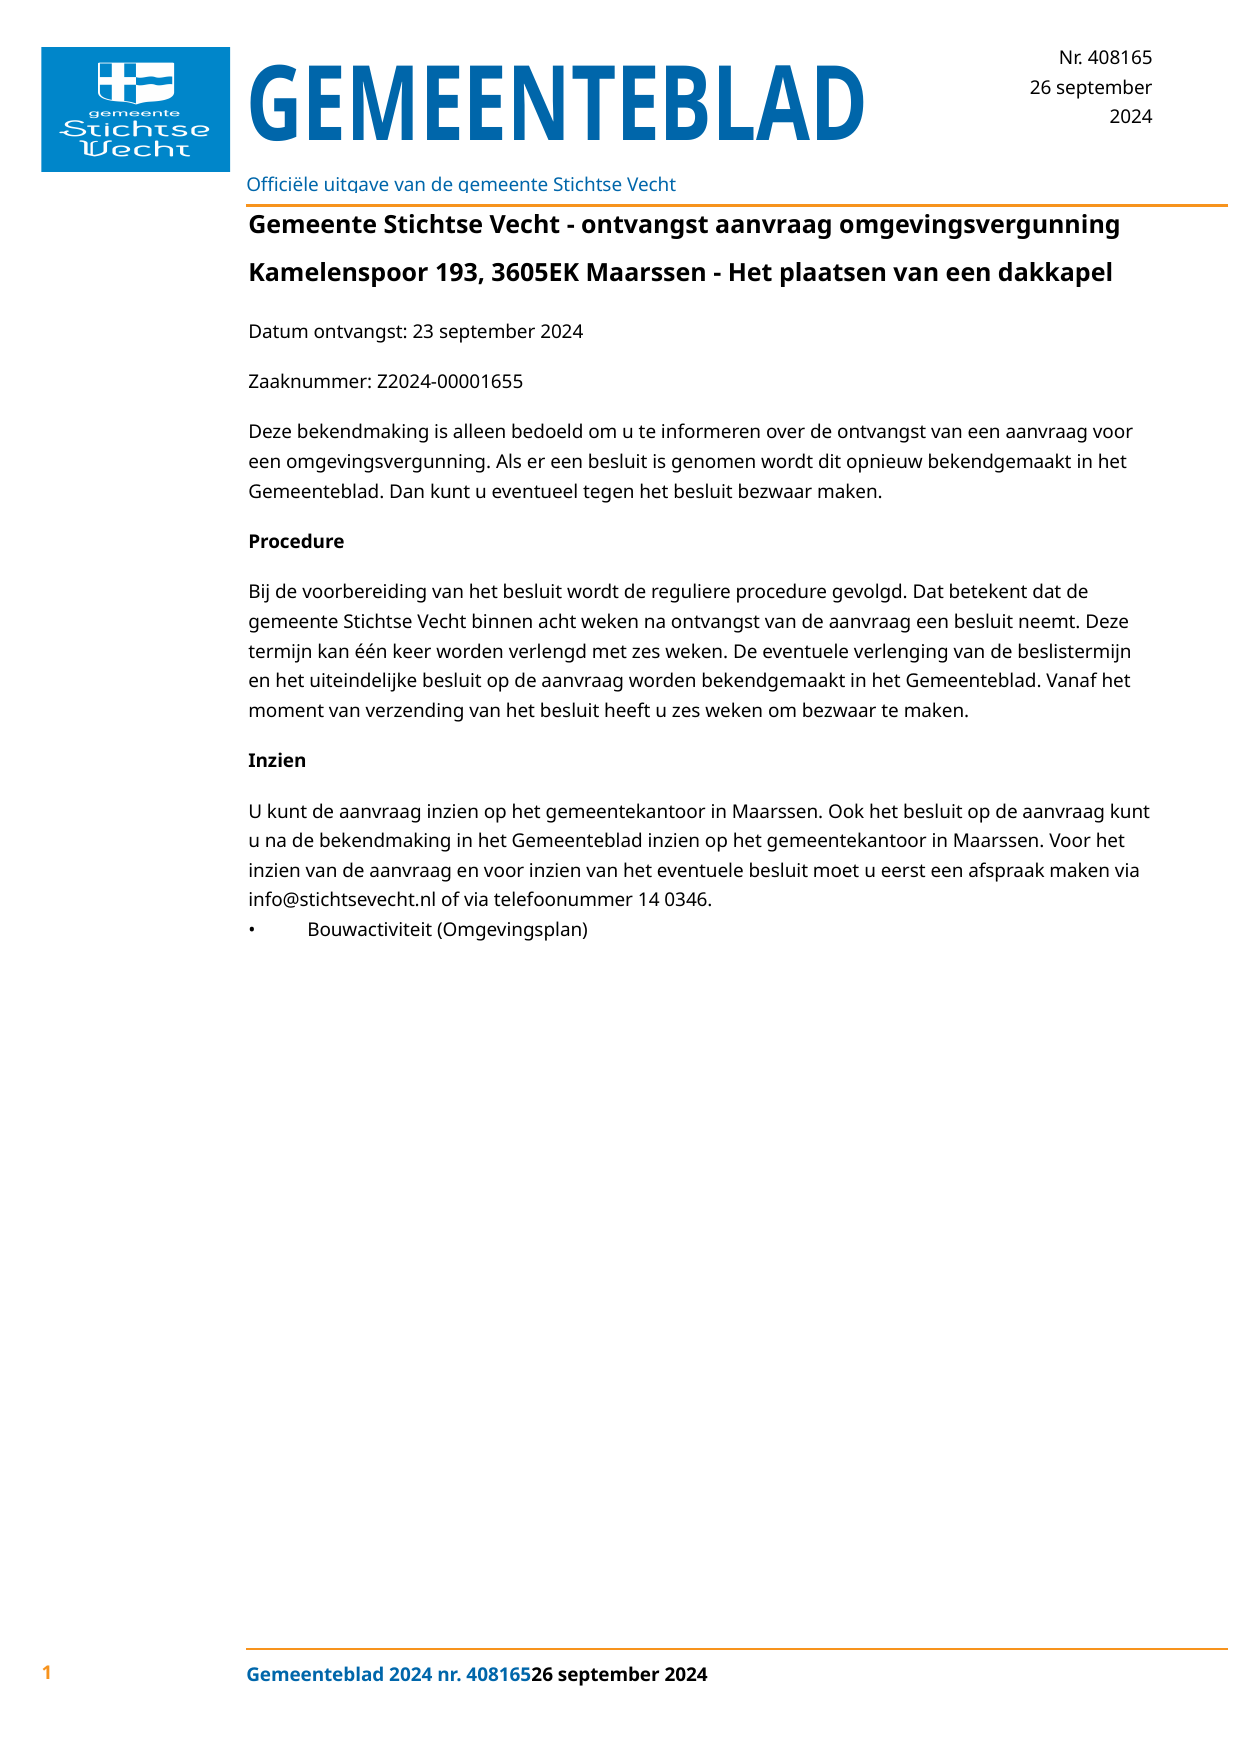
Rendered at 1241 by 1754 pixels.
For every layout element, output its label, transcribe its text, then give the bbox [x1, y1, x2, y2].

list Bouwactiviteit (Omgevingsplan) [248, 916, 1152, 942]
text Datum ontvangst: 23 september 2024 [248, 318, 1152, 344]
text Inzien [248, 747, 1152, 773]
text Bij de voorbereiding van het besluit wordt de reguliere procedure gevolgd. Dat betekent dat de gemeente Stichtse Vecht binnen acht weken na ontvangst van de aanvraag een besluit neemt. Deze termijn kan één keer worden verlengd met zes weken. De eventuele verlenging van de beslistermijn en het uiteindelijke besluit op de aanvraag worden bekendgemaakt in het Gemeenteblad. Vanaf het moment van verzending van het besluit heeft u zes weken om bezwaar te maken. [248, 579, 1152, 723]
picture [99, 63, 135, 101]
text Procedure [248, 528, 1152, 554]
text Deze bekendmaking is alleen bedoeld om u te informeren over de ontvangst van een aanvraag voor een omgevingsvergunning. Als er een besluit is genomen wordt dit opnieuw bekendgemaakt in het Gemeenteblad. Dan kunt u eventueel tegen het besluit bezwaar maken. [248, 419, 1152, 504]
text Zaaknummer: Z2024-00001655 [248, 368, 1152, 394]
text U kunt de aanvraag inzien op het gemeentekantoor in Maarssen. Ook het besluit op de aanvraag kunt u na de bekendmaking in het Gemeenteblad inzien op het gemeentekantoor in Maarssen. Voor het inzien van de aanvraag en voor inzien van het eventuele besluit moet u eerst een afspraak maken via info@stichtsevecht.nl of via telefoonummer 14 0346. [248, 798, 1152, 912]
picture [137, 63, 174, 103]
text Gemeente Stichtse Vecht - ontvangst aanvraag omgevingsvergunning Kamelenspoor 193, 3605EK Maarssen - Het plaatsen van een dakkapel [248, 207, 1152, 288]
